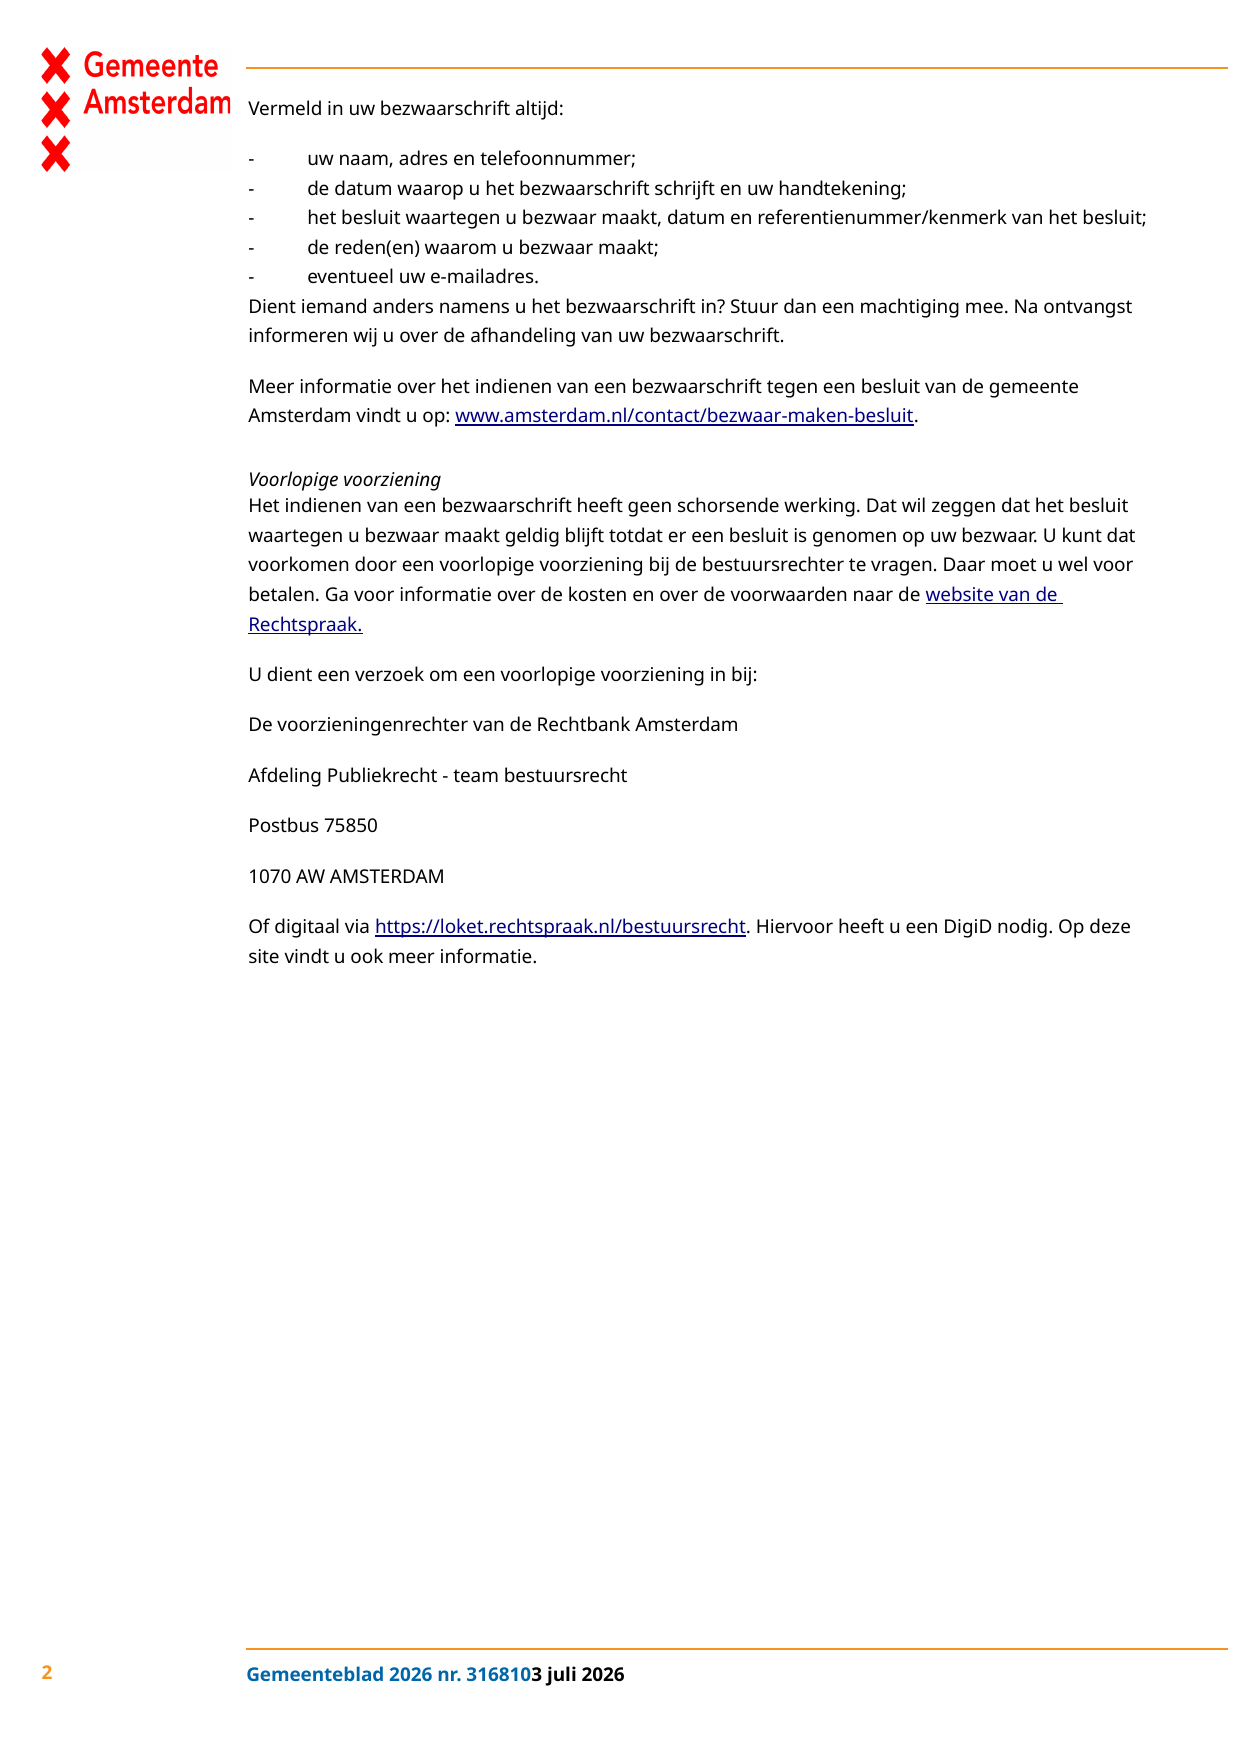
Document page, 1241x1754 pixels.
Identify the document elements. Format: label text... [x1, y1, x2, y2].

list eventueel uw e-mailadres. [248, 263, 1152, 289]
list het besluit waartegen u bezwaar maakt, datum en referentienummer/kenmerk van het besluit; [248, 204, 1152, 230]
list de datum waarop u het bezwaarschrift schrijft en uw handtekening; [248, 175, 1152, 201]
list uw naam, adres en telefoonnummer; [248, 145, 1152, 171]
text Voorlopige voorziening [248, 467, 1152, 492]
picture [41, 47, 231, 172]
text Vermeld in uw bezwaarschrift altijd: [248, 95, 1152, 121]
text Of digitaal via https://loket.rechtspraak.nl/bestuursrecht. Hiervoor heeft u een DigiD nodig. Op deze site vindt u ook meer informatie. [248, 913, 1152, 968]
text De voorzieningenrechter van de Rechtbank Amsterdam [248, 712, 1152, 737]
text Dient iemand anders namens u het bezwaarschrift in? Stuur dan een machtiging mee. Na ontvangst informeren wij u over de afhandeling van uw bezwaarschrift. [248, 293, 1152, 348]
list de reden(en) waarom u bezwaar maakt; [248, 234, 1152, 260]
text 1070 AW AMSTERDAM [248, 863, 1152, 888]
text Meer informatie over het indienen van een bezwaarschrift tegen een besluit van de gemeente Amsterdam vindt u op: www.amsterdam.nl/contact/bezwaar-maken-besluit. [248, 373, 1152, 428]
text Het indienen van een bezwaarschrift heeft geen schorsende werking. Dat wil zeggen dat het besluit waartegen u bezwaar maakt geldig blijft totdat er een besluit is genomen op uw bezwaar. U kunt dat voorkomen door een voorlopige voorziening bij de bestuursrechter te vragen. Daar moet u wel voor betalen. Ga voor informatie over de kosten en over de voorwaarden naar de website van de Rechtspraak. [248, 492, 1152, 636]
text Postbus 75850 [248, 812, 1152, 838]
text Afdeling Publiekrecht - team bestuursrecht [248, 762, 1152, 788]
text U dient een verzoek om een voorlopige voorziening in bij: [248, 661, 1152, 687]
